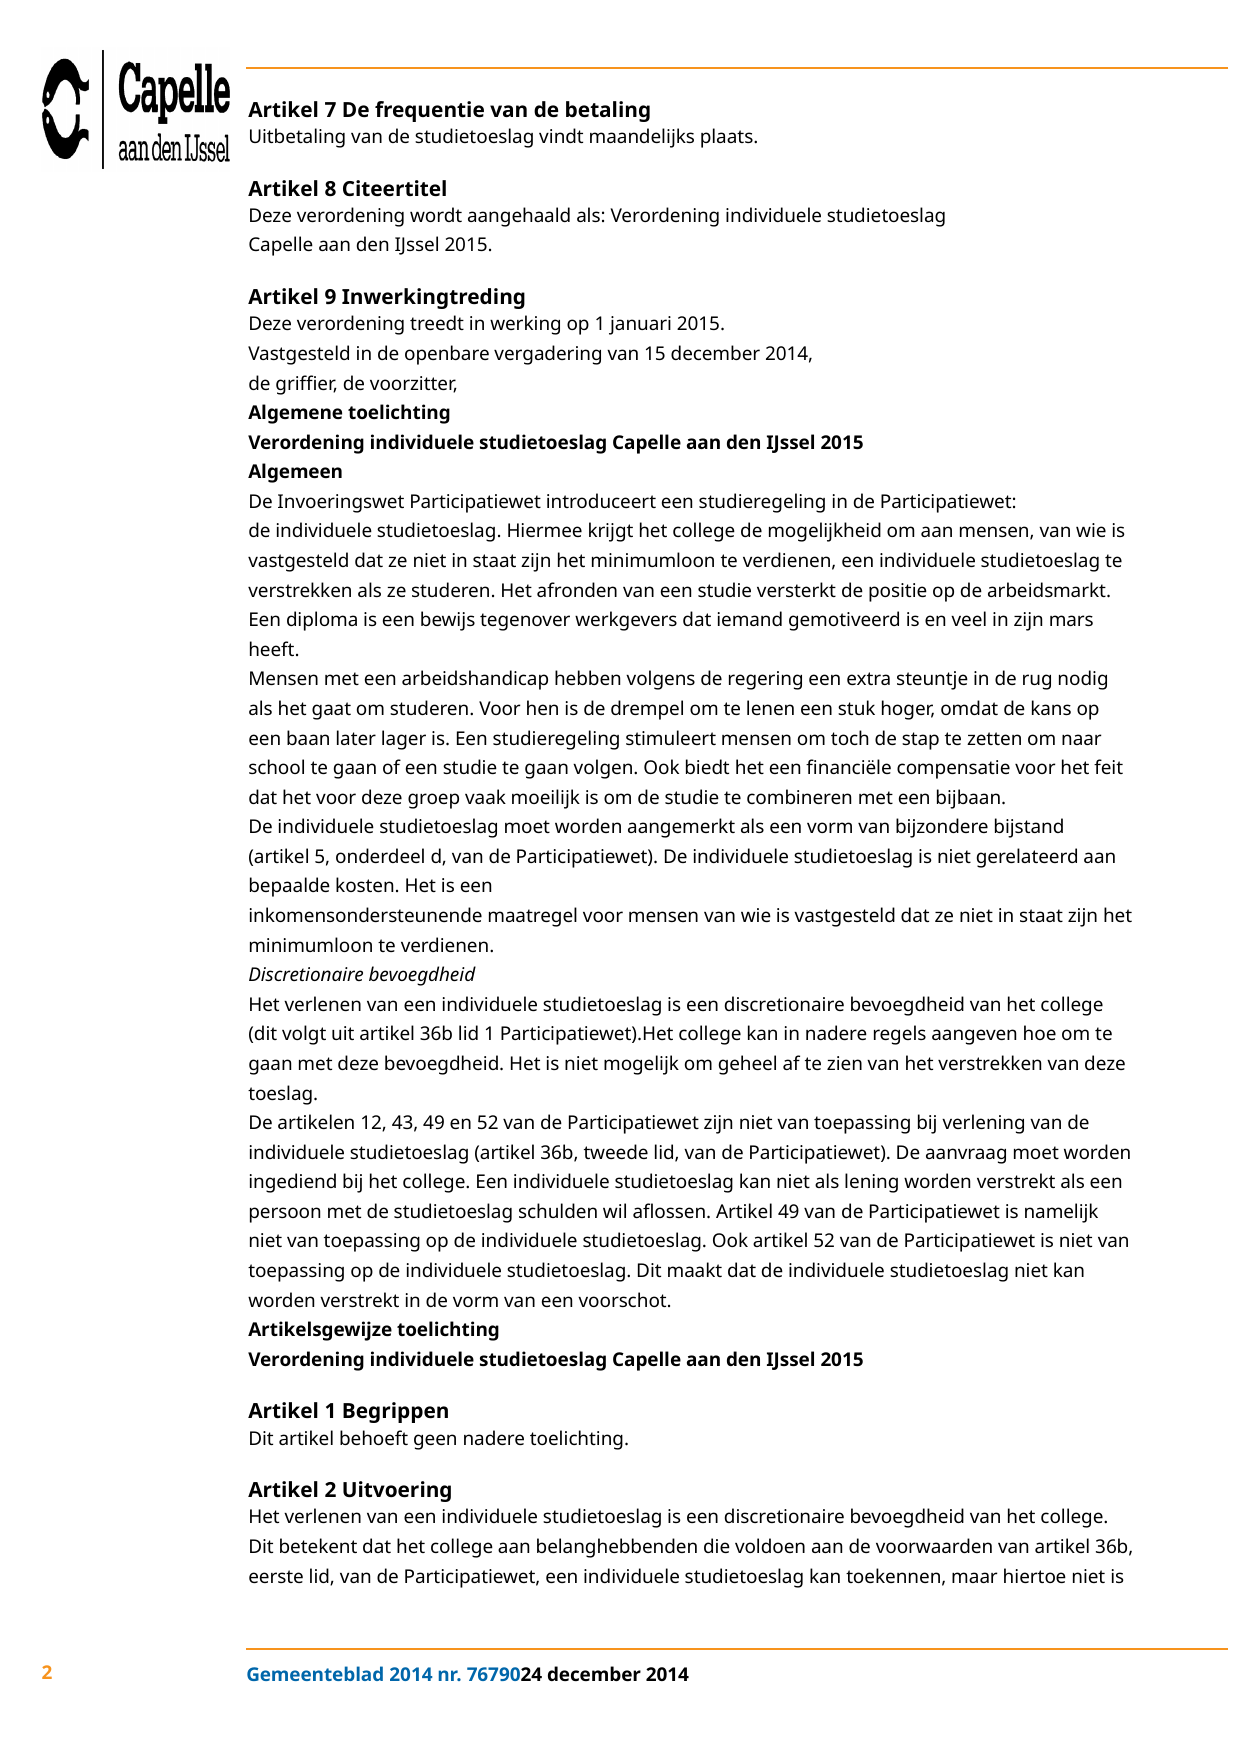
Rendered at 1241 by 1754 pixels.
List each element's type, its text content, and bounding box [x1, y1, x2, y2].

text Een diploma is een bewijs tegenover werkgevers dat iemand gemotiveerd is en veel in zijn mars [248, 606, 1152, 632]
text Deze verordening treedt in werking op 1 januari 2015. [248, 311, 1152, 336]
text individuele studietoeslag (artikel 36b, tweede lid, van de Participatiewet). De aanvraag moet worden [248, 1139, 1152, 1164]
text niet van toepassing op de individuele studietoeslag. Ook artikel 52 van de Participatiewet is niet van [248, 1228, 1152, 1253]
text Het verlenen van een individuele studietoeslag is een discretionaire bevoegdheid van het college [248, 991, 1152, 1017]
text Artikel 9 Inwerkingtreding [248, 282, 1152, 311]
text de griffier, de voorzitter, [248, 370, 1152, 395]
text Het verlenen van een individuele studietoeslag is een discretionaire bevoegdheid van het college. [248, 1504, 1152, 1529]
text worden verstrekt in de vorm van een voorschot. [248, 1287, 1152, 1312]
text Algemeen [248, 458, 1152, 484]
text Algemene toelichting [248, 399, 1152, 425]
text eerste lid, van de Participatiewet, een individuele studietoeslag kan toekennen, maar hiertoe niet is [248, 1563, 1152, 1588]
text de individuele studietoeslag. Hiermee krijgt het college de mogelijkheid om aan mensen, van wie is [248, 518, 1152, 543]
text Verordening individuele studietoeslag Capelle aan den IJssel 2015 [248, 429, 1152, 454]
text school te gaan of een studie te gaan volgen. Ook biedt het een financiële compensatie voor het feit [248, 754, 1152, 780]
text minimumloon te verdienen. [248, 932, 1152, 957]
text Dit betekent dat het college aan belanghebbenden die voldoen aan de voorwaarden van artikel 36b, [248, 1533, 1152, 1559]
text een baan later lager is. Een studieregeling stimuleert mensen om toch de stap te zetten om naar [248, 725, 1152, 750]
text Artikel 7 De frequentie van de betaling [248, 95, 1152, 123]
text inkomensondersteunende maatregel voor mensen van wie is vastgesteld dat ze niet in staat zijn het [248, 902, 1152, 928]
text bepaalde kosten. Het is een [248, 873, 1152, 898]
text als het gaat om studeren. Voor hen is de drempel om te lenen een stuk hoger, omdat de kans op [248, 695, 1152, 721]
text Deze verordening wordt aangehaald als: Verordening individuele studietoeslag [248, 202, 1152, 228]
text Artikel 8 Citeertitel [248, 174, 1152, 202]
text Capelle aan den IJssel 2015. [248, 232, 1152, 257]
text toeslag. [248, 1080, 1152, 1105]
text Vastgesteld in de openbare vergadering van 15 december 2014, [248, 340, 1152, 366]
text De artikelen 12, 43, 49 en 52 van de Participatiewet zijn niet van toepassing bij verlening van de [248, 1109, 1152, 1135]
text Artikel 2 Uitvoering [248, 1475, 1152, 1504]
text Uitbetaling van de studietoeslag vindt maandelijks plaats. [248, 123, 1152, 149]
text Dit artikel behoeft geen nadere toelichting. [248, 1425, 1152, 1451]
text dat het voor deze groep vaak moeilijk is om de studie te combineren met een bijbaan. [248, 784, 1152, 809]
text gaan met deze bevoegdheid. Het is niet mogelijk om geheel af te zien van het verstrekken van deze [248, 1050, 1152, 1076]
text De individuele studietoeslag moet worden aangemerkt als een vorm van bijzondere bijstand [248, 813, 1152, 839]
text toepassing op de individuele studietoeslag. Dit maakt dat de individuele studietoeslag niet kan [248, 1257, 1152, 1283]
text Artikel 1 Begrippen [248, 1396, 1152, 1425]
text (artikel 5, onderdeel d, van de Participatiewet). De individuele studietoeslag is niet gerelateerd aan [248, 843, 1152, 869]
text heeft. [248, 636, 1152, 662]
text Artikelsgewijze toelichting [248, 1316, 1152, 1342]
text Mensen met een arbeidshandicap hebben volgens de regering een extra steuntje in de rug nodig [248, 666, 1152, 691]
text Discretionaire bevoegdheid [248, 961, 1152, 987]
text verstrekken als ze studeren. Het afronden van een studie versterkt de positie op de arbeidsmarkt. [248, 577, 1152, 602]
text De Invoeringswet Participatiewet introduceert een studieregeling in de Participatiewet: [248, 488, 1152, 514]
text Verordening individuele studietoeslag Capelle aan den IJssel 2015 [248, 1346, 1152, 1372]
text ingediend bij het college. Een individuele studietoeslag kan niet als lening worden verstrekt als een [248, 1168, 1152, 1194]
picture [41, 47, 231, 172]
text vastgesteld dat ze niet in staat zijn het minimumloon te verdienen, een individuele studietoeslag te [248, 547, 1152, 573]
text persoon met de studietoeslag schulden wil aflossen. Artikel 49 van de Participatiewet is namelijk [248, 1198, 1152, 1224]
text (dit volgt uit artikel 36b lid 1 Participatiewet).Het college kan in nadere regels aangeven hoe om te [248, 1021, 1152, 1046]
